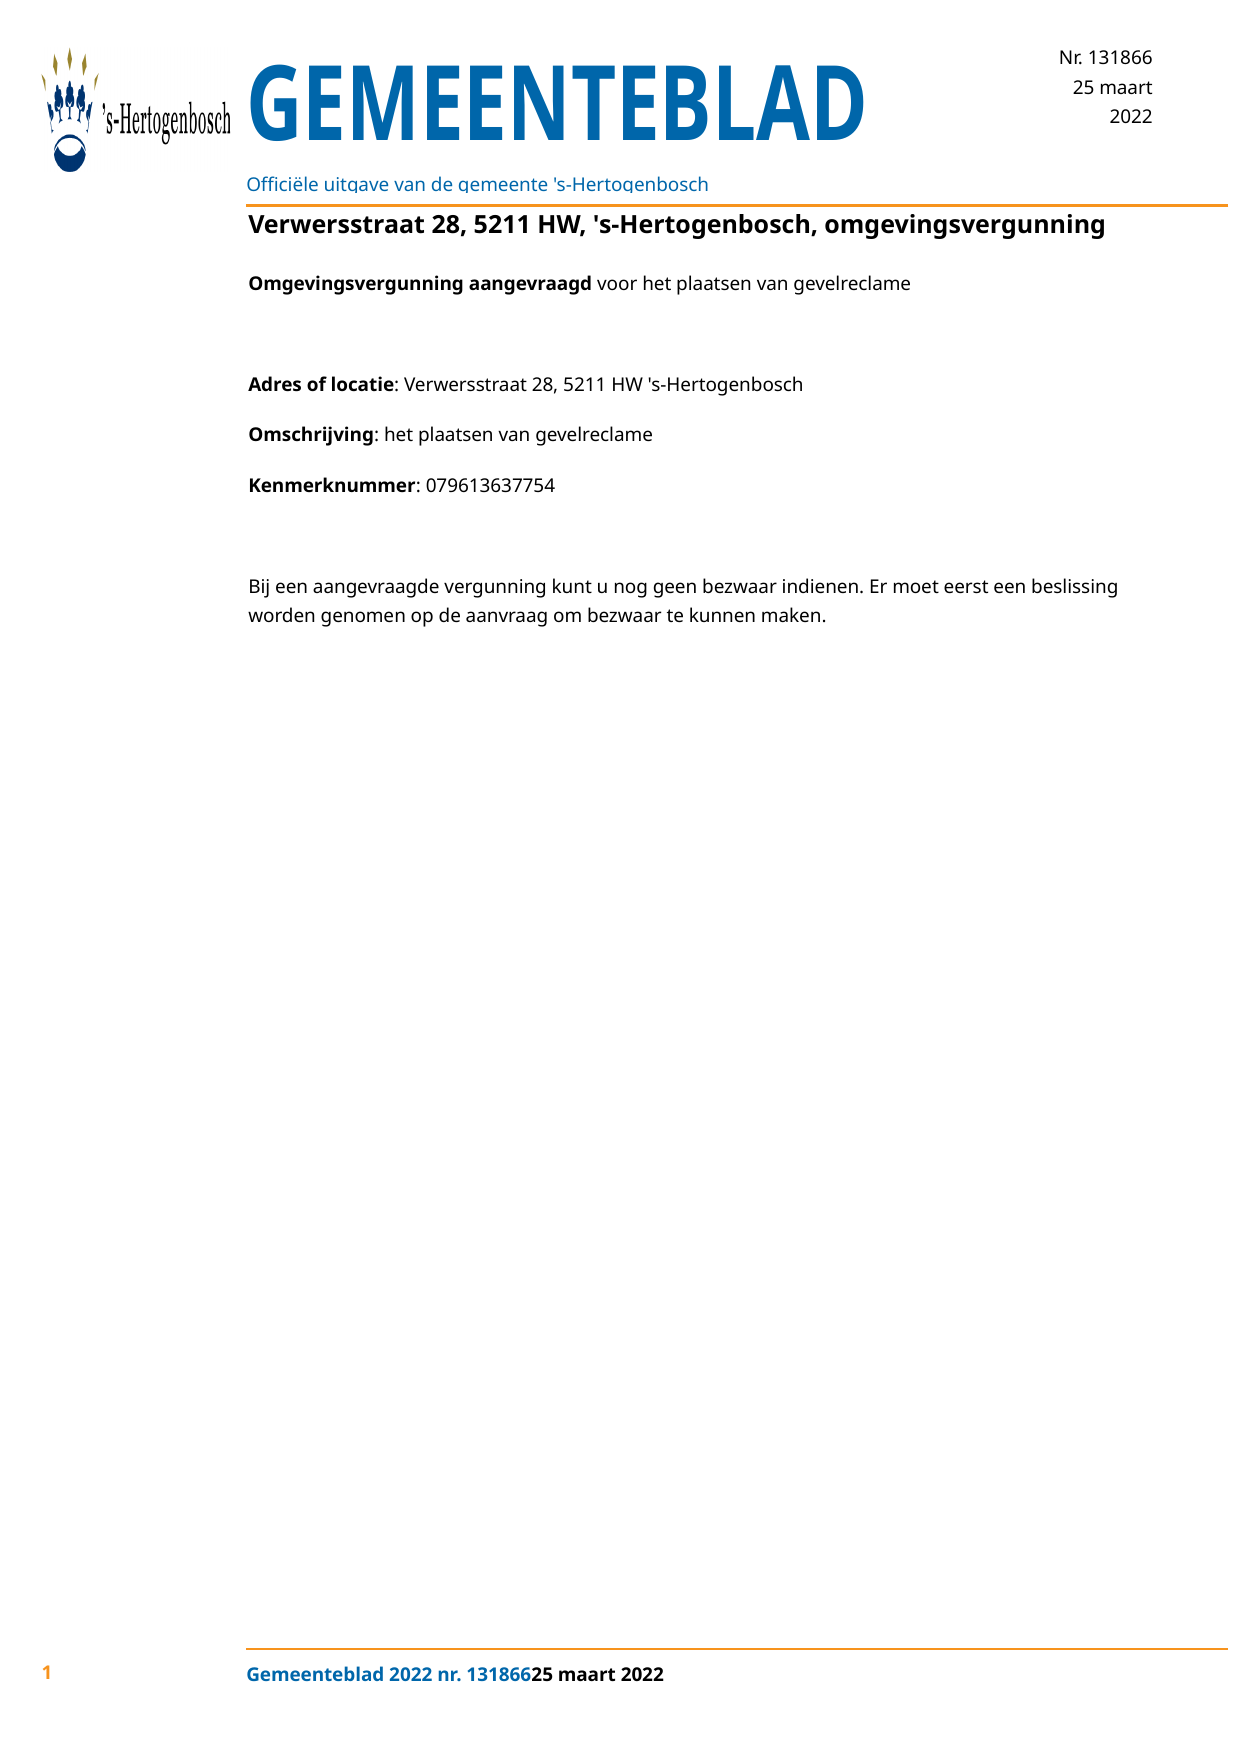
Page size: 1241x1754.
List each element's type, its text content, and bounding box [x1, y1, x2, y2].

text Omgevingsvergunning aangevraagd voor het plaatsen van gevelreclame [248, 270, 1152, 296]
text Kenmerknummer: 079613637754 [248, 472, 1152, 498]
text Adres of locatie: Verwersstraat 28, 5211 HW 's-Hertogenbosch [248, 371, 1152, 397]
text Omschrijving: het plaatsen van gevelreclame [248, 422, 1152, 447]
text Verwersstraat 28, 5211 HW, 's-Hertogenbosch, omgevingsvergunning [248, 207, 1152, 241]
picture [41, 47, 231, 172]
text Bij een aangevraagde vergunning kunt u nog geen bezwaar indienen. Er moet eerst een beslissing worden genomen op de aanvraag om bezwaar te kunnen maken. [248, 573, 1152, 628]
